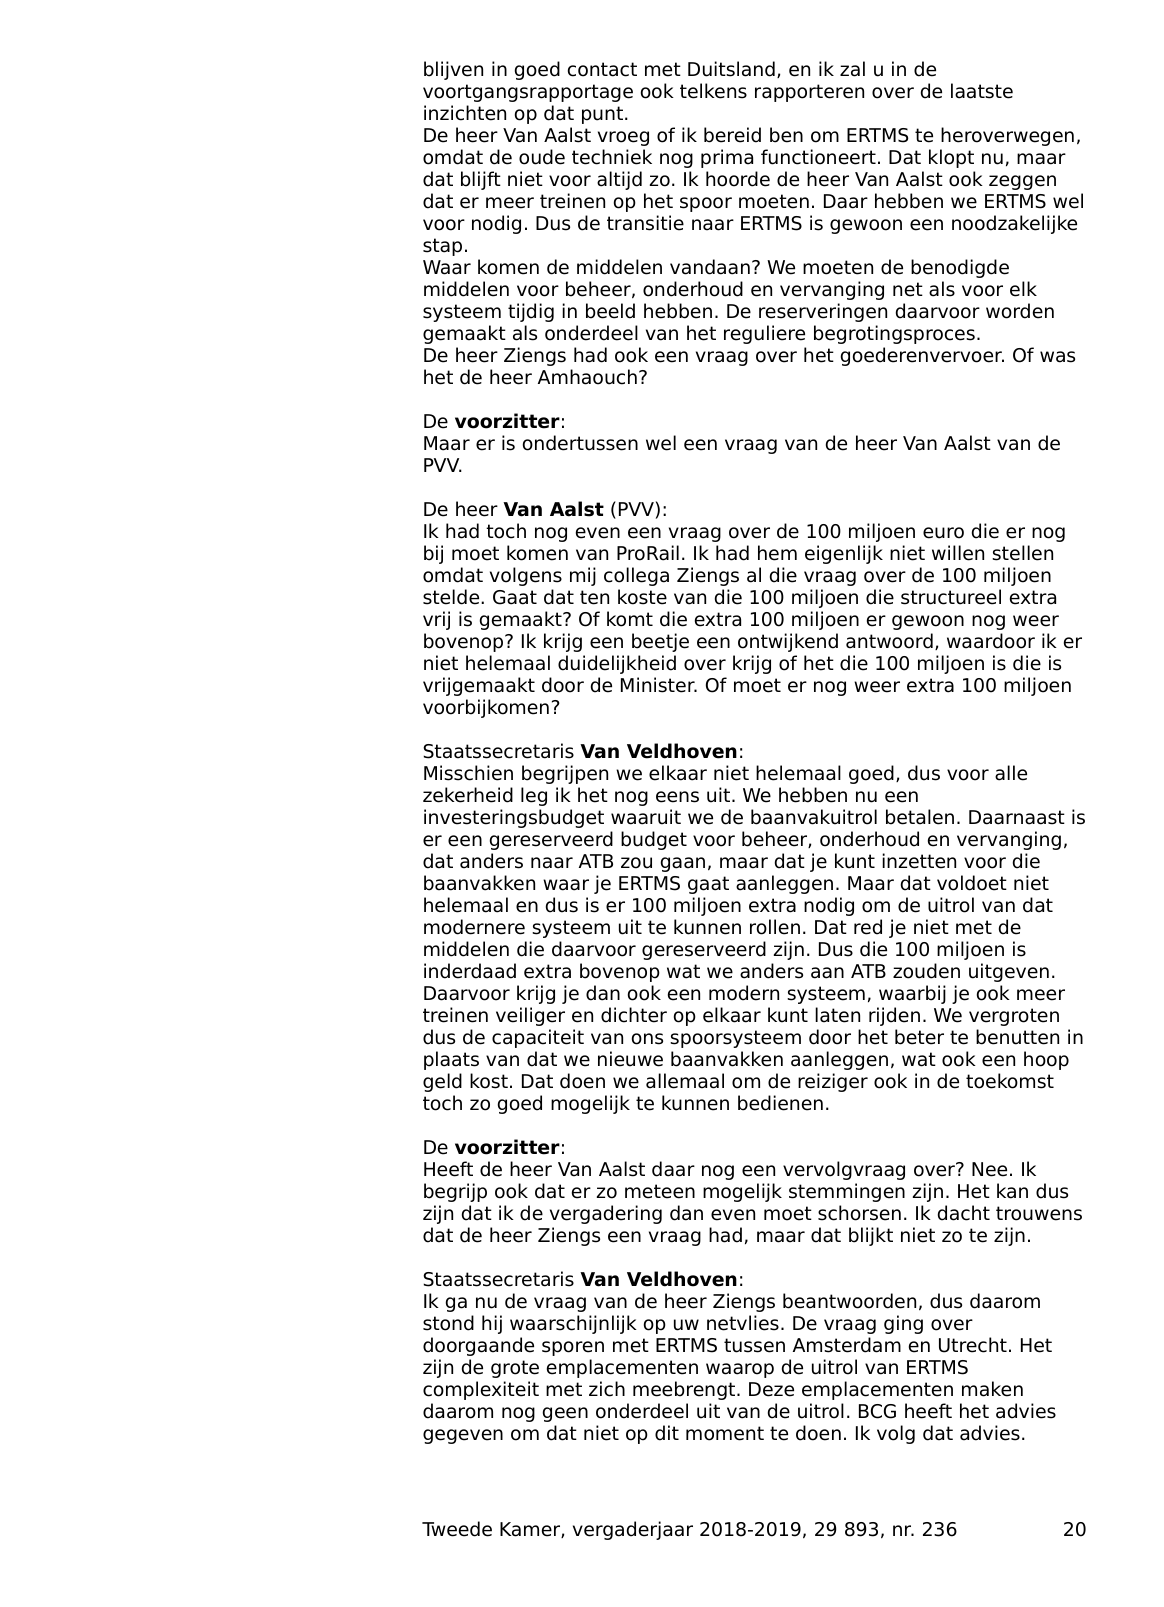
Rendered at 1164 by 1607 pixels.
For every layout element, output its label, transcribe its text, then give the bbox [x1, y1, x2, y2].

text Waar komen de middelen vandaan? We moeten de benodigde middelen voor beheer, onderhoud en vervanging net als voor elk systeem tijdig in beeld hebben. De reserveringen daarvoor worden gemaakt als onderdeel van het reguliere begrotingsproces. [422, 257, 1087, 345]
text Ik had toch nog even een vraag over de 100 miljoen euro die er nog bij moet komen van ProRail. Ik had hem eigenlijk niet willen stellen omdat volgens mij collega Ziengs al die vraag over de 100 miljoen stelde. Gaat dat ten koste van die 100 miljoen die structureel extra vrij is gemaakt? Of komt die extra 100 miljoen er gewoon nog weer bovenop? Ik krijg een beetje een ontwijkend antwoord, waardoor ik er niet helemaal duidelijkheid over krijg of het die 100 miljoen is die is vrijgemaakt door de Minister. Of moet er nog weer extra 100 miljoen voorbijkomen? [422, 521, 1087, 719]
text blijven in goed contact met Duitsland, en ik zal u in de voortgangsrapportage ook telkens rapporteren over de laatste inzichten op dat punt. [422, 59, 1087, 125]
text Staatssecretaris Van Veldhoven: [422, 1269, 1087, 1291]
text Misschien begrijpen we elkaar niet helemaal goed, dus voor alle zekerheid leg ik het nog eens uit. We hebben nu een investeringsbudget waaruit we de baanvakuitrol betalen. Daarnaast is er een gereserveerd budget voor beheer, onderhoud en vervanging, dat anders naar ATB zou gaan, maar dat je kunt inzetten voor die baanvakken waar je ERTMS gaat aanleggen. Maar dat voldoet niet helemaal en dus is er 100 miljoen extra nodig om de uitrol van dat modernere systeem uit te kunnen rollen. Dat red je niet met de middelen die daarvoor gereserveerd zijn. Dus die 100 miljoen is inderdaad extra bovenop wat we anders aan ATB zouden uitgeven. Daarvoor krijg je dan ook een modern systeem, waarbij je ook meer treinen veiliger en dichter op elkaar kunt laten rijden. We vergroten dus de capaciteit van ons spoorsysteem door het beter te benutten in plaats van dat we nieuwe baanvakken aanleggen, wat ook een hoop geld kost. Dat doen we allemaal om de reiziger ook in de toekomst toch zo goed mogelijk te kunnen bedienen. [422, 763, 1087, 1115]
text Ik ga nu de vraag van de heer Ziengs beantwoorden, dus daarom stond hij waarschijnlijk op uw netvlies. De vraag ging over doorgaande sporen met ERTMS tussen Amsterdam en Utrecht. Het zijn de grote emplacementen waarop de uitrol van ERTMS complexiteit met zich meebrengt. Deze emplacementen maken daarom nog geen onderdeel uit van de uitrol. BCG heeft het advies gegeven om dat niet op dit moment te doen. Ik volg dat advies. [422, 1291, 1087, 1445]
text De heer Van Aalst vroeg of ik bereid ben om ERTMS te heroverwegen, omdat de oude techniek nog prima functioneert. Dat klopt nu, maar dat blijft niet voor altijd zo. Ik hoorde de heer Van Aalst ook zeggen dat er meer treinen op het spoor moeten. Daar hebben we ERTMS wel voor nodig. Dus de transitie naar ERTMS is gewoon een noodzakelijke stap. [422, 125, 1087, 257]
text De voorzitter: [422, 1137, 1087, 1159]
text De voorzitter: [422, 411, 1087, 433]
text Maar er is ondertussen wel een vraag van de heer Van Aalst van de PVV. [422, 433, 1087, 477]
text De heer Van Aalst (PVV): [422, 499, 1087, 521]
text De heer Ziengs had ook een vraag over het goederenvervoer. Of was het de heer Amhaouch? [422, 345, 1087, 389]
text Staatssecretaris Van Veldhoven: [422, 741, 1087, 763]
text Heeft de heer Van Aalst daar nog een vervolgvraag over? Nee. Ik begrijp ook dat er zo meteen mogelijk stemmingen zijn. Het kan dus zijn dat ik de vergadering dan even moet schorsen. Ik dacht trouwens dat de heer Ziengs een vraag had, maar dat blijkt niet zo te zijn. [422, 1159, 1087, 1247]
